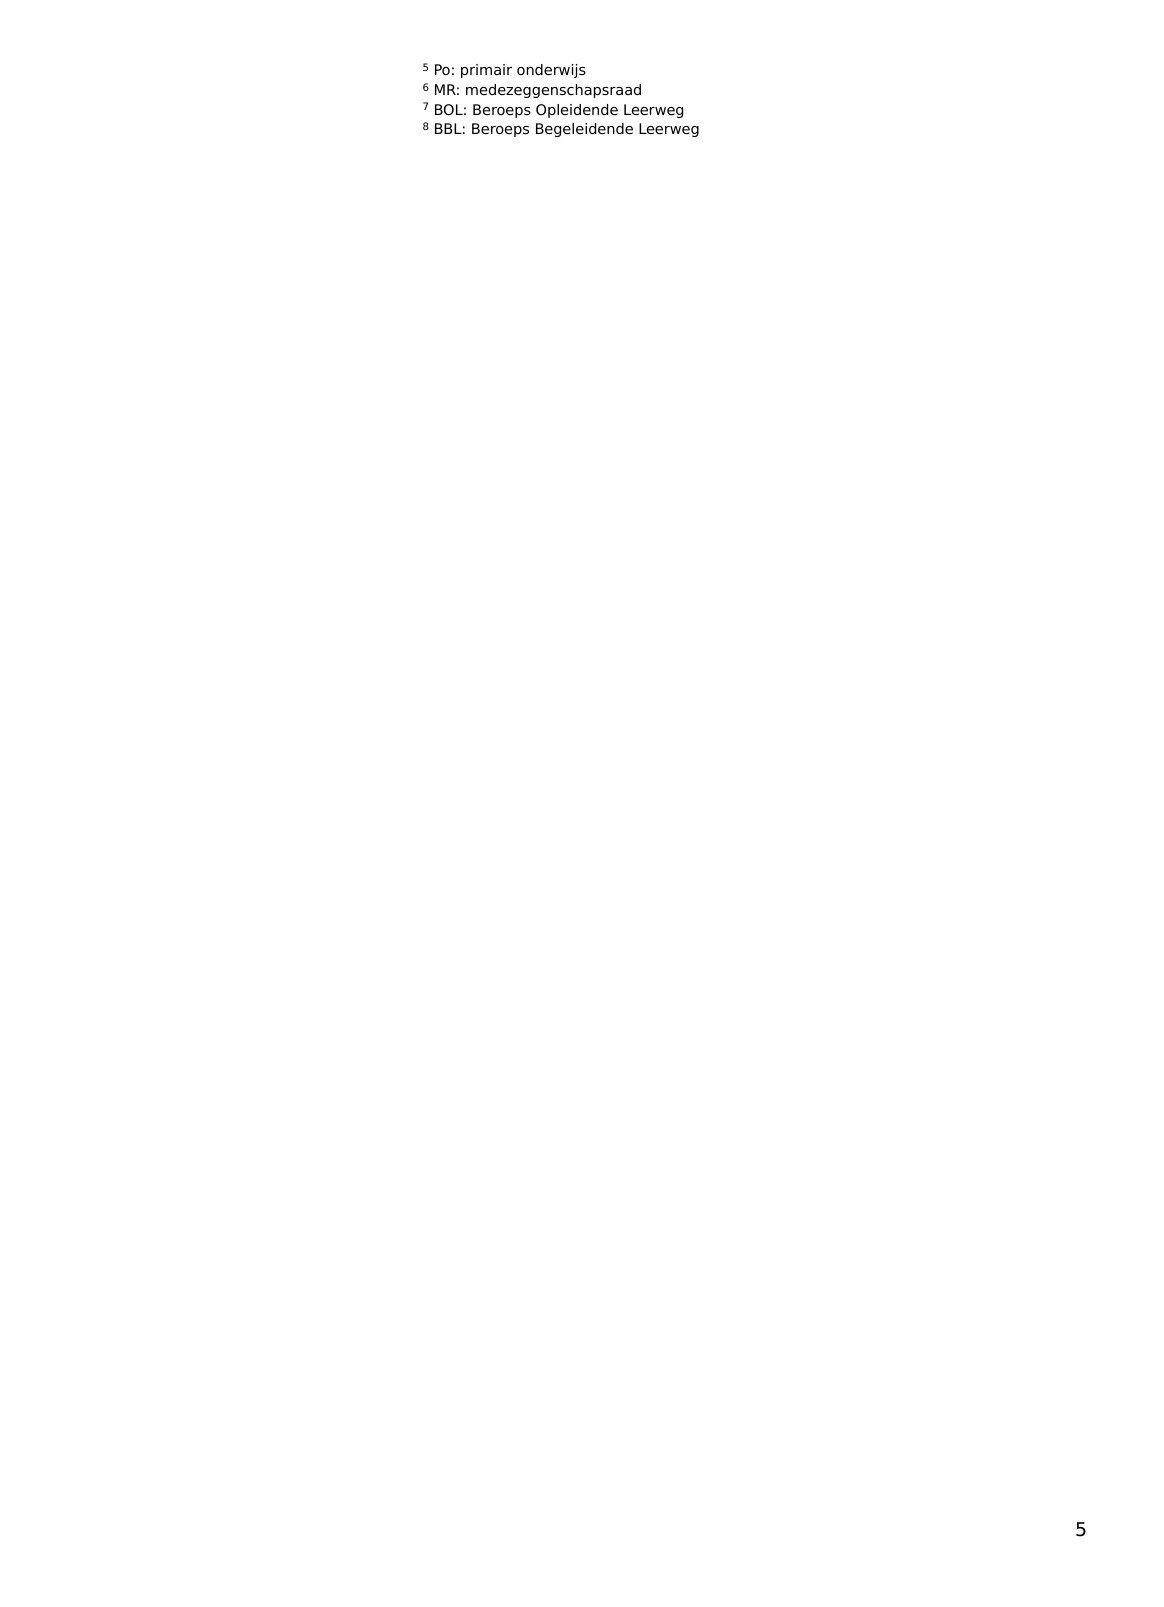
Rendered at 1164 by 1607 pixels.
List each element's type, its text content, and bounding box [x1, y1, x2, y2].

table_cell 5 Po: primair onderwijs 6 MR: medezeggenschapsraad 7 BOL: Beroeps Opleidende Leerweg 8 BBL: Beroeps Begeleidende Leerweg [422, 59, 1087, 138]
